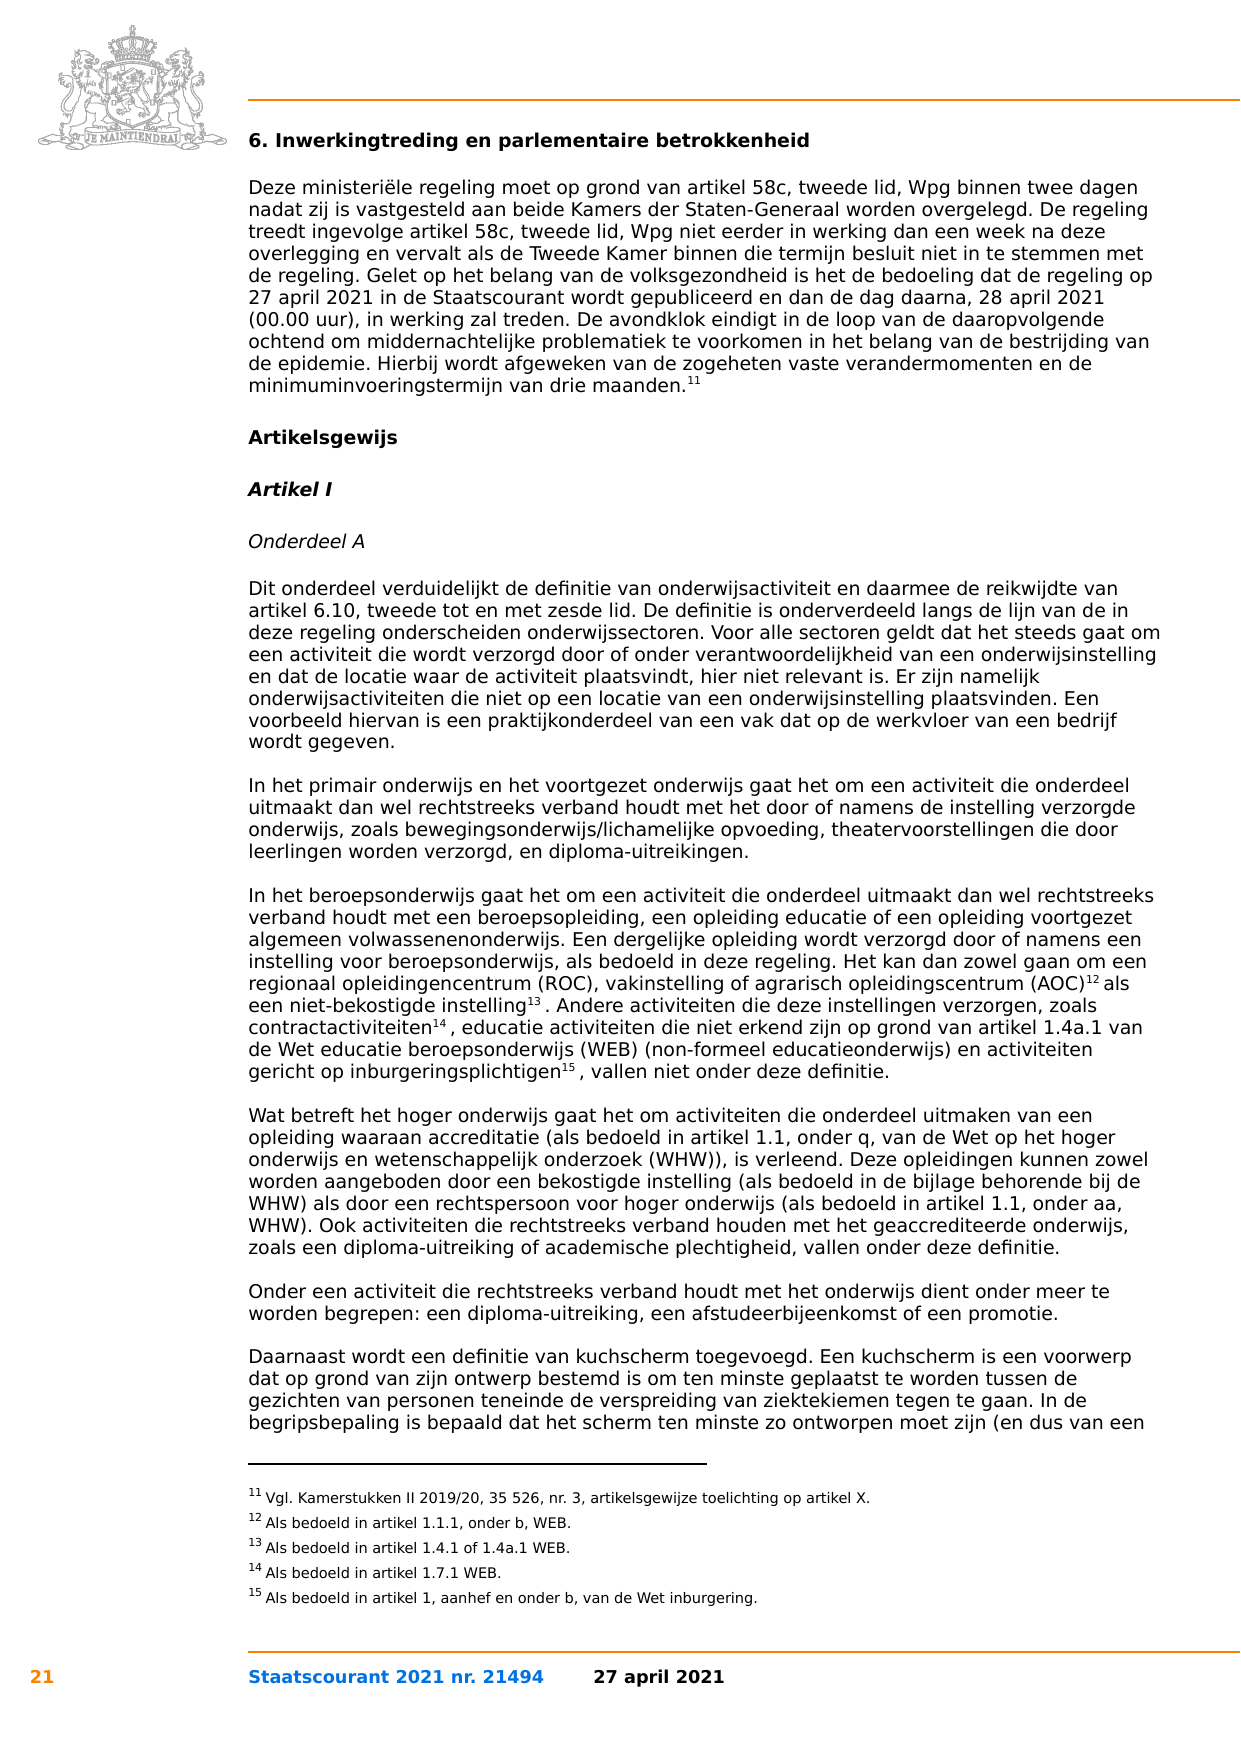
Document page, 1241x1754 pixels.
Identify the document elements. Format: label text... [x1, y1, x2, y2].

text Dit onderdeel verduidelijkt de definitie van onderwijsactiviteit en daarmee de reikwijdte van artikel 6.10, tweede tot en met zesde lid. De definitie is onderverdeeld langs de lijn van de in deze regeling onderscheiden onderwijssectoren. Voor alle sectoren geldt dat het steeds gaat om een activiteit die wordt verzorgd door of onder verantwoordelijkheid van een onderwijsinstelling en dat de locatie waar de activiteit plaatsvindt, hier niet relevant is. Er zijn namelijk onderwijsactiviteiten die niet op een locatie van een onderwijsinstelling plaatsvinden. Een voorbeeld hiervan is een praktijkonderdeel van een vak dat op de werkvloer van een bedrijf wordt gegeven. [248, 578, 1163, 753]
text Als bedoeld in artikel 1.7.1 WEB. [248, 1561, 1163, 1583]
text Als bedoeld in artikel 1.4.1 of 1.4a.1 WEB. [248, 1536, 1163, 1558]
text In het beroepsonderwijs gaat het om een activiteit die onderdeel uitmaakt dan wel rechtstreeks verband houdt met een beroepsopleiding, een opleiding educatie of een opleiding voortgezet algemeen volwassenenonderwijs. Een dergelijke opleiding wordt verzorgd door of namens een instelling voor beroepsonderwijs, als bedoeld in deze regeling. Het kan dan zowel gaan om een regionaal opleidingencentrum (ROC), vakinstelling of agrarisch opleidingscentrum (AOC)als een niet-bekostigde instelling. Andere activiteiten die deze instellingen verzorgen, zoals contractactiviteiten, educatie activiteiten die niet erkend zijn op grond van artikel 1.4a.1 van de Wet educatie beroepsonderwijs (WEB) (non-formeel educatieonderwijs) en activiteiten gericht op inburgeringsplichtigen, vallen niet onder deze definitie. [248, 885, 1163, 1083]
subtitle Artikel I [248, 479, 1163, 501]
subtitle Artikelsgewijs [248, 427, 1163, 449]
text Als bedoeld in artikel 1, aanhef en onder b, van de Wet inburgering. [248, 1586, 1163, 1608]
text Onder een activiteit die rechtstreeks verband houdt met het onderwijs dient onder meer te worden begrepen: een diploma-uitreiking, een afstudeerbijeenkomst of een promotie. [248, 1281, 1163, 1324]
text Vgl. Kamerstukken II 2019/20, 35 526, nr. 3, artikelsgewijze toelichting op artikel X. [248, 1486, 1163, 1508]
text Als bedoeld in artikel 1.1.1, onder b, WEB. [248, 1511, 1163, 1533]
subtitle Onderdeel A [248, 531, 1163, 553]
text Wat betreft het hoger onderwijs gaat het om activiteiten die onderdeel uitmaken van een opleiding waaraan accreditatie (als bedoeld in artikel 1.1, onder q, van de Wet op het hoger onderwijs en wetenschappelijk onderzoek (WHW)), is verleend. Deze opleidingen kunnen zowel worden aangeboden door een bekostigde instelling (als bedoeld in de bijlage behorende bij de WHW) als door een rechtspersoon voor hoger onderwijs (als bedoeld in artikel 1.1, onder aa, WHW). Ook activiteiten die rechtstreeks verband houden met het geaccrediteerde onderwijs, zoals een diploma-uitreiking of academische plechtigheid, vallen onder deze definitie. [248, 1105, 1163, 1259]
text Daarnaast wordt een definitie van kuchscherm toegevoegd. Een kuchscherm is een voorwerp dat op grond van zijn ontwerp bestemd is om ten minste geplaatst te worden tussen de gezichten van personen teneinde de verspreiding van ziektekiemen tegen te gaan. In de begripsbepaling is bepaald dat het scherm ten minste zo ontworpen moet zijn (en dus van een [248, 1346, 1163, 1434]
text In het primair onderwijs en het voortgezet onderwijs gaat het om een activiteit die onderdeel uitmaakt dan wel rechtstreeks verband houdt met het door of namens de instelling verzorgde onderwijs, zoals bewegingsonderwijs/lichamelijke opvoeding, theatervoorstellingen die door leerlingen worden verzorgd, en diploma-uitreikingen. [248, 775, 1163, 863]
text Deze ministeriële regeling moet op grond van artikel 58c, tweede lid, Wpg binnen twee dagen nadat zij is vastgesteld aan beide Kamers der Staten-Generaal worden overgelegd. De regeling treedt ingevolge artikel 58c, tweede lid, Wpg niet eerder in werking dan een week na deze overlegging en vervalt als de Tweede Kamer binnen die termijn besluit niet in te stemmen met de regeling. Gelet op het belang van de volksgezondheid is het de bedoeling dat de regeling op 27 april 2021 in de Staatscourant wordt gepubliceerd en dan de dag daarna, 28 april 2021 (00.00 uur), in werking zal treden. De avondklok eindigt in de loop van de daaropvolgende ochtend om middernachtelijke problematiek te voorkomen in het belang van de bestrijding van de epidemie. Hierbij wordt afgeweken van de zogeheten vaste verandermomenten en de minimuminvoeringstermijn van drie maanden. [248, 177, 1163, 397]
subtitle 6. Inwerkingtreding en parlementaire betrokkenheid [248, 130, 1163, 152]
picture [38, 25, 227, 150]
